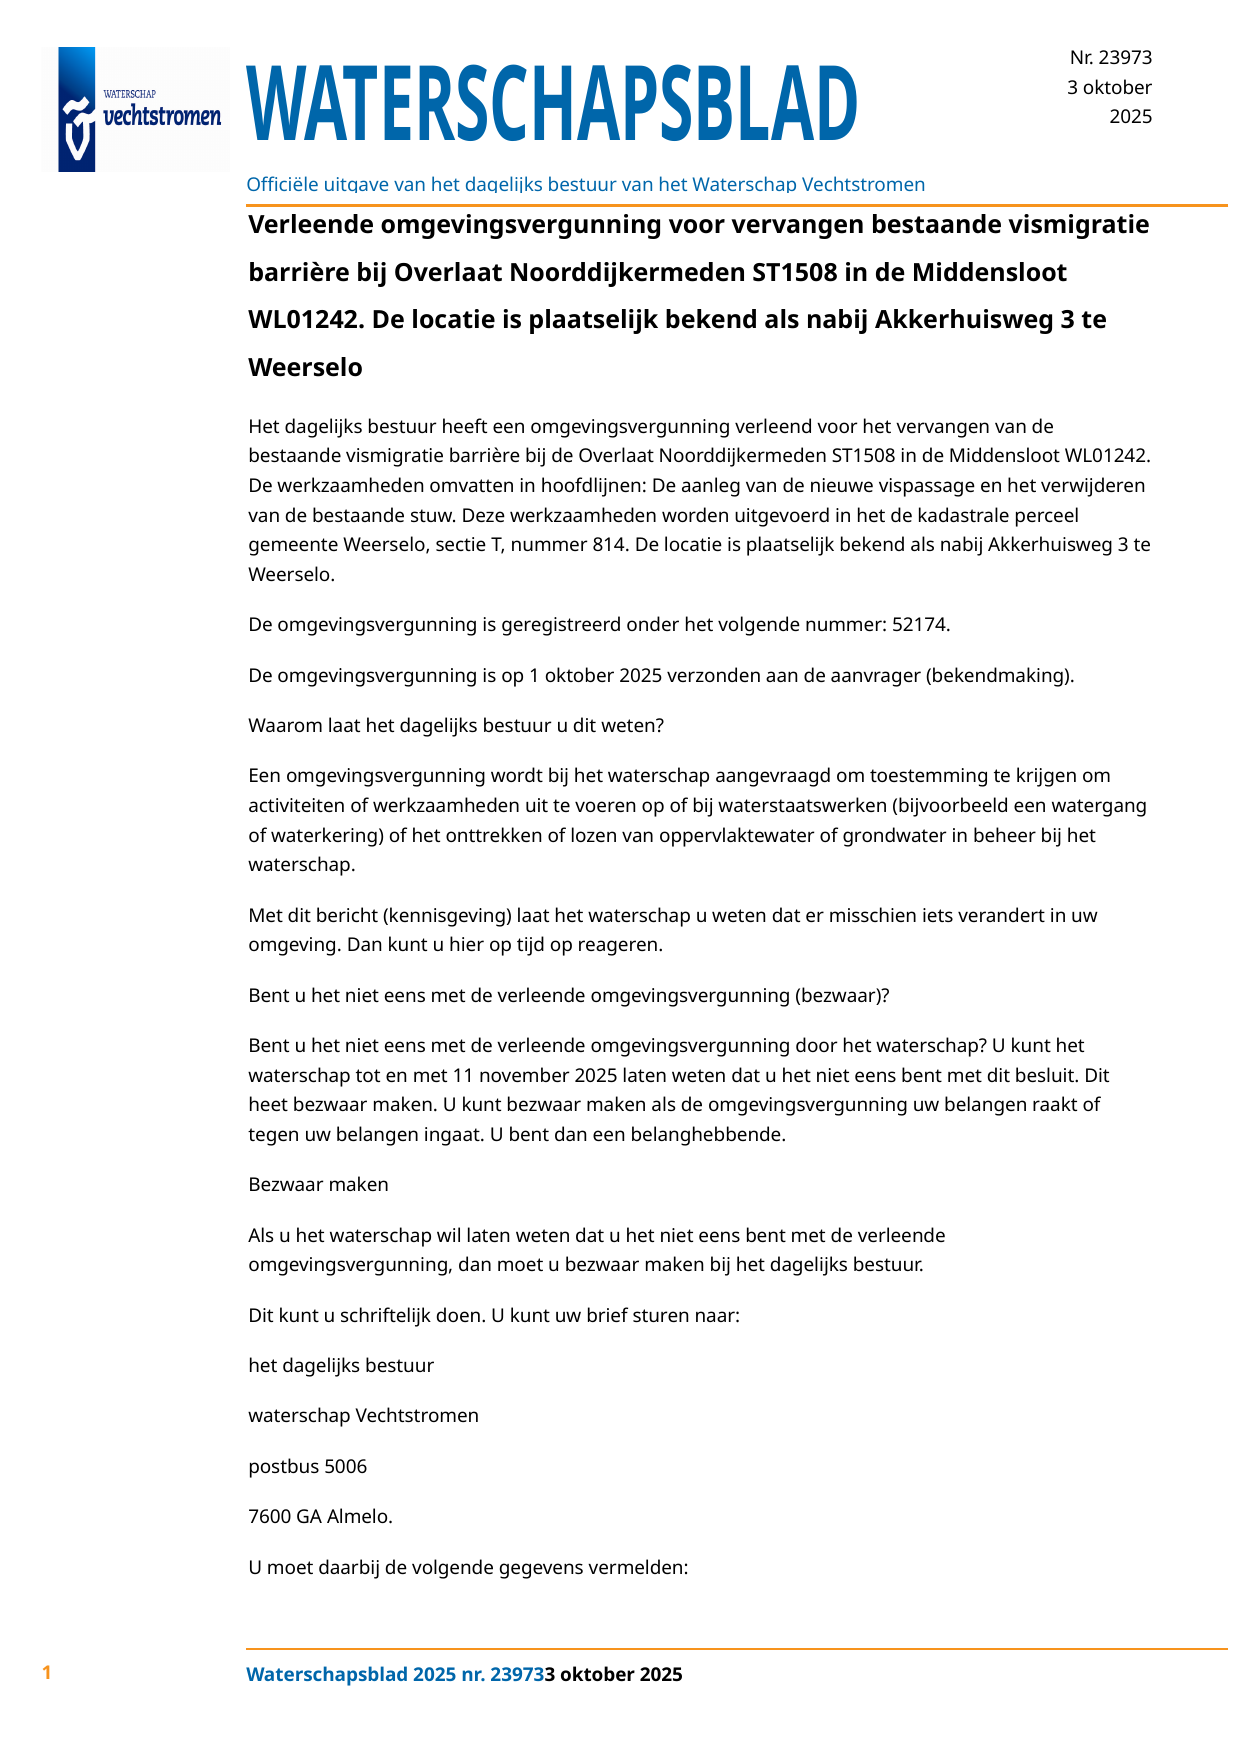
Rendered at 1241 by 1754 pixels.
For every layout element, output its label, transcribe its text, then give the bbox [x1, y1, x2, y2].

text het dagelijks bestuur [248, 1352, 1152, 1378]
text Bezwaar maken [248, 1171, 1152, 1197]
text waterschap Vechtstromen [248, 1403, 1152, 1428]
text Als u het waterschap wil laten weten dat u het niet eens bent met de verleende omgevingsvergunning, dan moet u bezwaar maken bij het dagelijks bestuur. [248, 1222, 1152, 1277]
text Dit kunt u schriftelijk doen. U kunt uw brief sturen naar: [248, 1302, 1152, 1328]
text Bent u het niet eens met de verleende omgevingsvergunning door het waterschap? U kunt het waterschap tot en met 11 november 2025 laten weten dat u het niet eens bent met dit besluit. Dit heet bezwaar maken. U kunt bezwaar maken als de omgevingsvergunning uw belangen raakt of tegen uw belangen ingaat. U bent dan een belanghebbende. [248, 1032, 1152, 1147]
text Met dit bericht (kennisgeving) laat het waterschap u weten dat er misschien iets verandert in uw omgeving. Dan kunt u hier op tijd op reageren. [248, 902, 1152, 957]
text Een omgevingsvergunning wordt bij het waterschap aangevraagd om toestemming te krijgen om activiteiten of werkzaamheden uit te voeren op of bij waterstaatswerken (bijvoorbeeld een watergang of waterkering) of het onttrekken of lozen van oppervlaktewater of grondwater in beheer bij het waterschap. [248, 763, 1152, 877]
text U moet daarbij de volgende gegevens vermelden: [248, 1554, 1152, 1580]
text De omgevingsvergunning is op 1 oktober 2025 verzonden aan de aanvrager (bekendmaking). [248, 662, 1152, 688]
text Bent u het niet eens met de verleende omgevingsvergunning (bezwaar)? [248, 982, 1152, 1008]
text Verleende omgevingsvergunning voor vervangen bestaande vismigratie barrière bij Overlaat Noorddijkermeden ST1508 in de Middensloot WL01242. De locatie is plaatselijk bekend als nabij Akkerhuisweg 3 te Weerselo [248, 207, 1152, 384]
text Het dagelijks bestuur heeft een omgevingsvergunning verleend voor het vervangen van de bestaande vismigratie barrière bij de Overlaat Noorddijkermeden ST1508 in de Middensloot WL01242. De werkzaamheden omvatten in hoofdlijnen: De aanleg van de nieuwe vispassage en het verwijderen van de bestaande stuw. Deze werkzaamheden worden uitgevoerd in het de kadastrale perceel gemeente Weerselo, sectie T, nummer 814. De locatie is plaatselijk bekend als nabij Akkerhuisweg 3 te Weerselo. [248, 413, 1152, 587]
text postbus 5006 [248, 1453, 1152, 1479]
text 7600 GA Almelo. [248, 1503, 1152, 1529]
text De omgevingsvergunning is geregistreerd onder het volgende nummer: 52174. [248, 611, 1152, 637]
text Waarom laat het dagelijks bestuur u dit weten? [248, 712, 1152, 738]
picture [41, 47, 231, 172]
